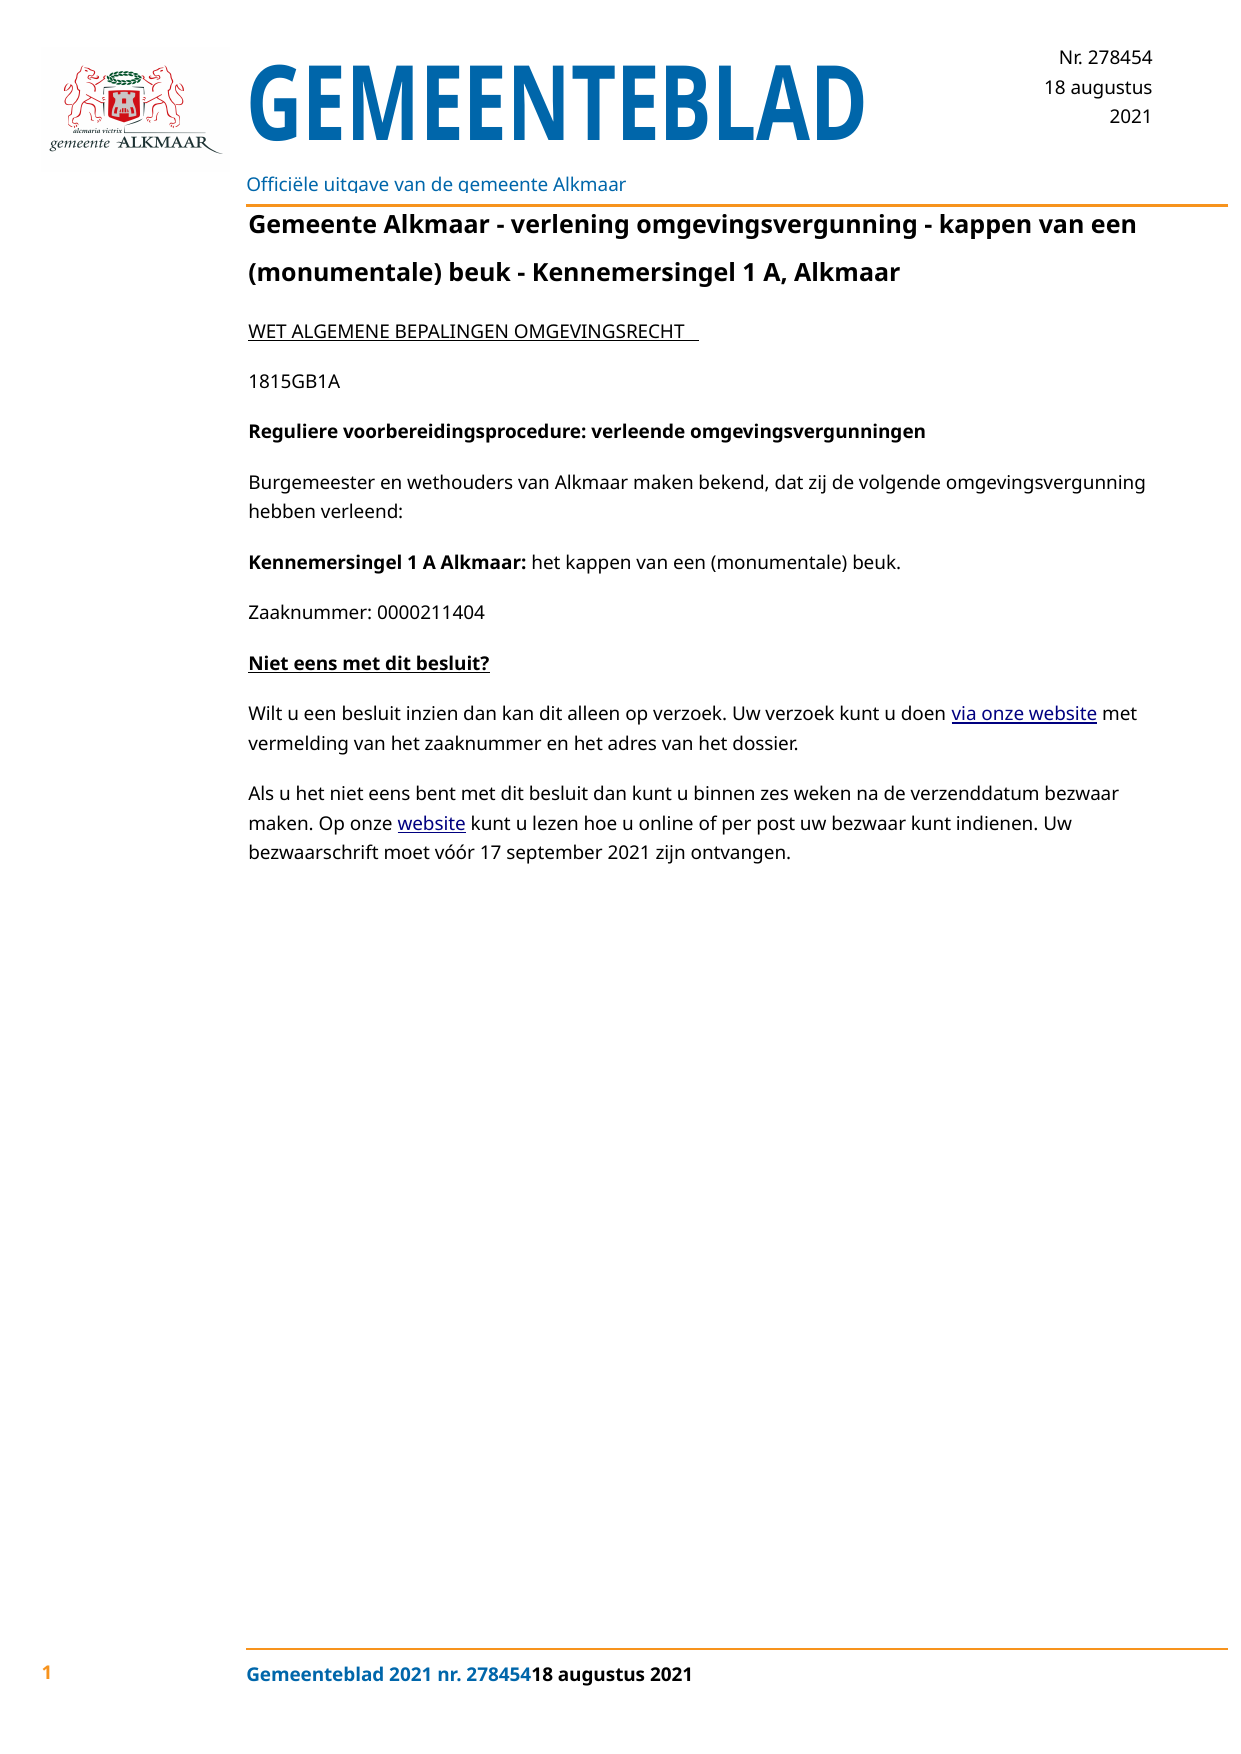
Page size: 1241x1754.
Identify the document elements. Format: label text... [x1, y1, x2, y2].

text 1815GB1A [248, 368, 1152, 394]
text Niet eens met dit besluit? [248, 650, 1152, 676]
picture [41, 47, 231, 172]
text Reguliere voorbereidingsprocedure: verleende omgevingsvergunningen [248, 419, 1152, 444]
text WET ALGEMENE BEPALINGEN OMGEVINGSRECHT [248, 318, 1152, 344]
text Gemeente Alkmaar - verlening omgevingsvergunning - kappen van een (monumentale) beuk - Kennemersingel 1 A, Alkmaar [248, 207, 1152, 288]
text Wilt u een besluit inzien dan kan dit alleen op verzoek. Uw verzoek kunt u doen via onze website met vermelding van het zaaknummer en het adres van het dossier. [248, 700, 1152, 756]
text Burgemeester en wethouders van Alkmaar maken bekend, dat zij de volgende omgevingsvergunning hebben verleend: [248, 469, 1152, 524]
text Zaaknummer: 0000211404 [248, 599, 1152, 625]
text Kennemersingel 1 A Alkmaar: het kappen van een (monumentale) beuk. [248, 549, 1152, 575]
text Als u het niet eens bent met dit besluit dan kunt u binnen zes weken na de verzenddatum bezwaar maken. Op onze website kunt u lezen hoe u online of per post uw bezwaar kunt indienen. Uw bezwaarschrift moet vóór 17 september 2021 zijn ontvangen. [248, 780, 1152, 865]
